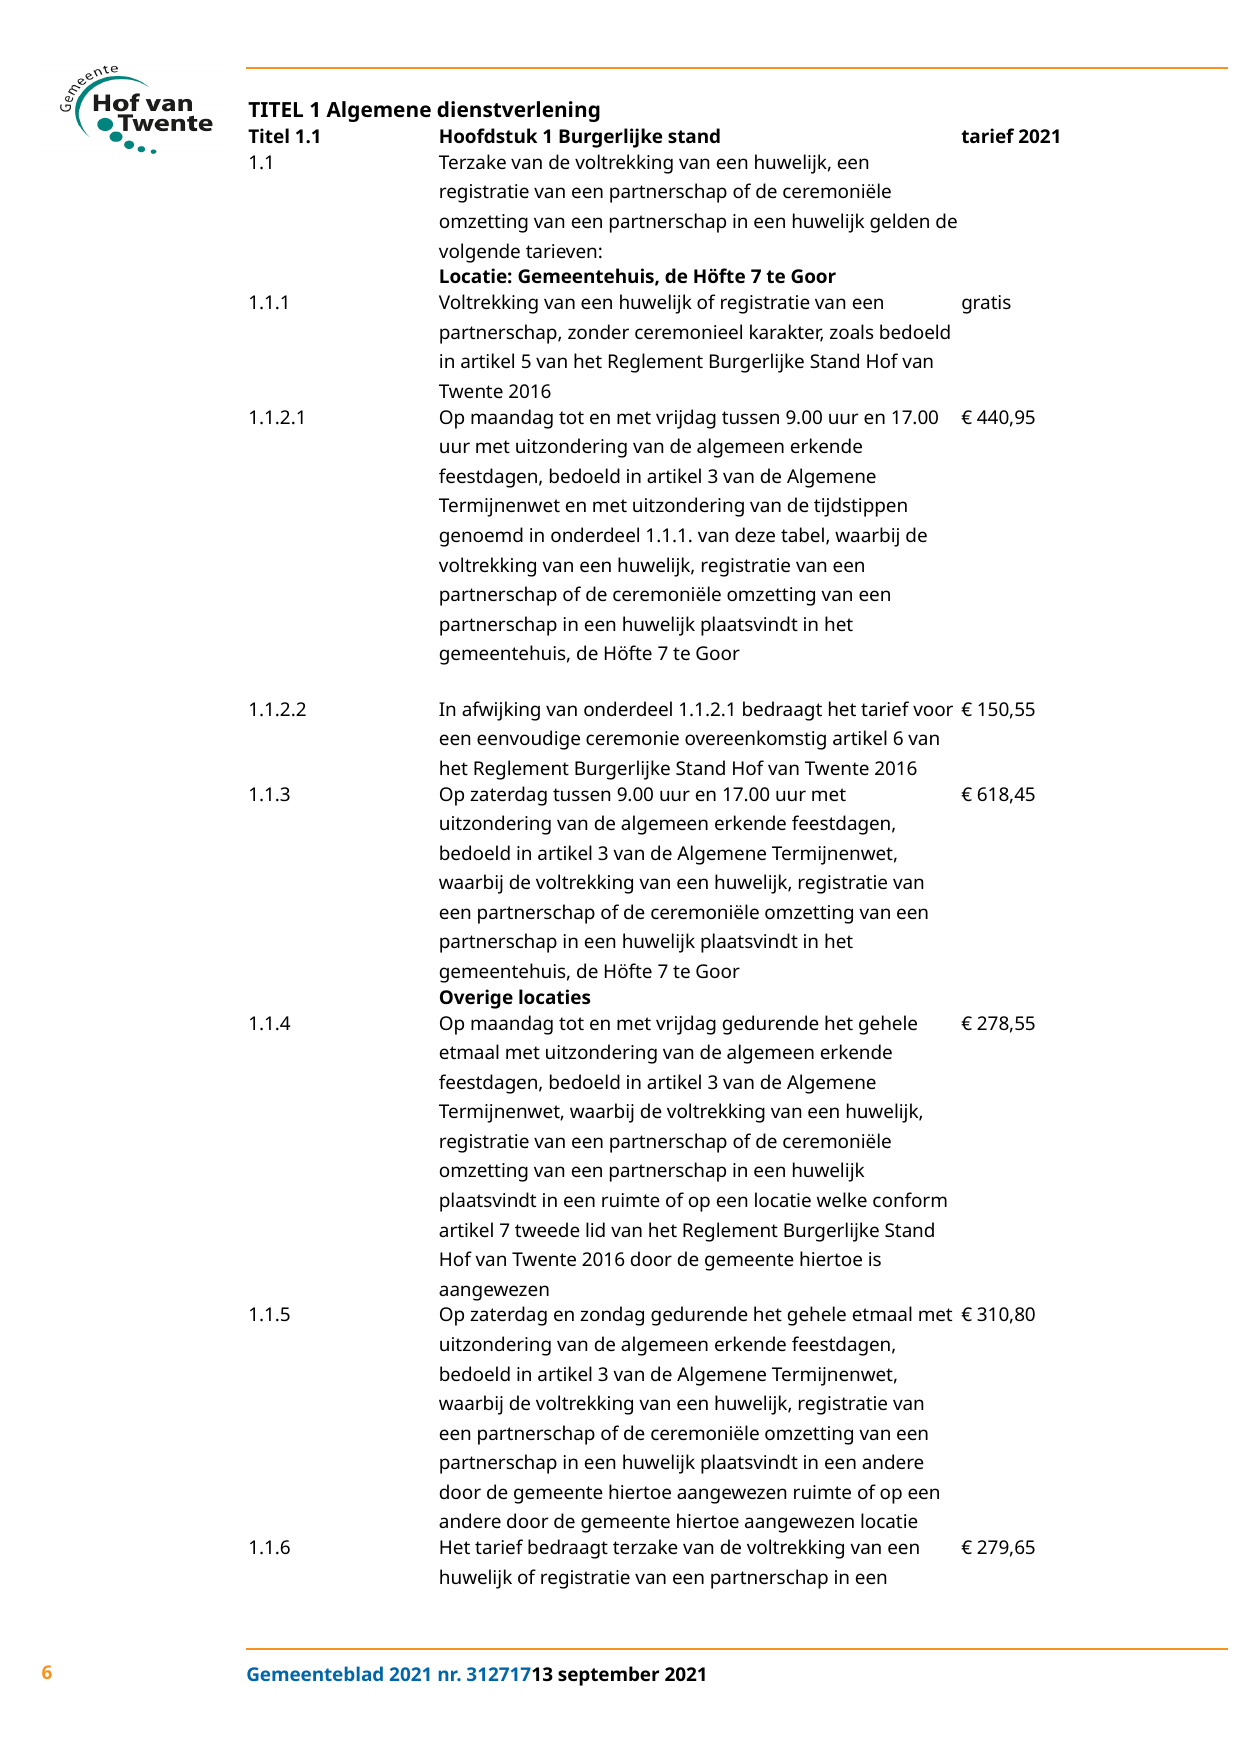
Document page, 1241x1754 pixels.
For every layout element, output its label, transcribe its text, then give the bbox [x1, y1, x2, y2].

table_cell Op maandag tot en met vrijdag gedurende het gehele etmaal met uitzondering van de algemeen erkende feestdagen, bedoeld in artikel 3 van de Algemene Termijnenwet, waarbij de voltrekking van een huwelijk, registratie van een partnerschap of de ceremoniële omzetting van een partnerschap in een huwelijk plaatsvindt in een ruimte of op een locatie welke conform artikel 7 tweede lid van het Reglement Burgerlijke Stand Hof van Twente 2016 door de gemeente hiertoe is aangewezen [439, 1010, 961, 1302]
table_cell gratis [961, 289, 1152, 404]
table_cell In afwijking van onderdeel 1.1.2.1 bedraagt het tarief voor een eenvoudige ceremonie overeenkomstig artikel 6 van het Reglement Burgerlijke Stand Hof van Twente 2016 [439, 696, 961, 781]
table_cell Op zaterdag en zondag gedurende het gehele etmaal met uitzondering van de algemeen erkende feestdagen, bedoeld in artikel 3 van de Algemene Termijnenwet, waarbij de voltrekking van een huwelijk, registratie van een partnerschap of de ceremoniële omzetting van een partnerschap in een huwelijk plaatsvindt in een andere door de gemeente hiertoe aangewezen ruimte of op een andere door de gemeente hiertoe aangewezen locatie [439, 1302, 961, 1534]
picture [41, 47, 231, 172]
table_cell € 150,55 [961, 696, 1152, 781]
table_cell 1.1.6 [248, 1535, 439, 1590]
table_cell Op zaterdag tussen 9.00 uur en 17.00 uur met uitzondering van de algemeen erkende feestdagen, bedoeld in artikel 3 van de Algemene Termijnenwet, waarbij de voltrekking van een huwelijk, registratie van een partnerschap of de ceremoniële omzetting van een partnerschap in een huwelijk plaatsvindt in het gemeentehuis, de Höfte 7 te Goor [439, 781, 961, 984]
table_cell € 440,95 [961, 404, 1152, 696]
table_cell € 618,45 [961, 781, 1152, 984]
table_cell [961, 984, 1152, 1010]
table_cell 1.1.2.2 [248, 696, 439, 781]
table_cell Terzake van de voltrekking van een huwelijk, een registratie van een partnerschap of de ceremoniële omzetting van een partnerschap in een huwelijk gelden de volgende tarieven: [439, 149, 961, 264]
table_cell 1.1.5 [248, 1302, 439, 1534]
table_header Hoofdstuk 1 Burgerlijke stand [439, 124, 961, 149]
table_cell € 278,55 [961, 1010, 1152, 1302]
table_cell Locatie: Gemeentehuis, de Höfte 7 te Goor [439, 264, 961, 289]
table_cell 1.1.3 [248, 781, 439, 984]
table_header Titel 1.1 [248, 124, 439, 149]
table_cell 1.1 [248, 149, 439, 264]
table_cell Voltrekking van een huwelijk of registratie van een partnerschap, zonder ceremonieel karakter, zoals bedoeld in artikel 5 van het Reglement Burgerlijke Stand Hof van Twente 2016 [439, 289, 961, 404]
table_cell [961, 264, 1152, 289]
table_cell [961, 149, 1152, 264]
table_cell Overige locaties [439, 984, 961, 1010]
table_cell [248, 264, 439, 289]
table_cell Op maandag tot en met vrijdag tussen 9.00 uur en 17.00 uur met uitzondering van de algemeen erkende feestdagen, bedoeld in artikel 3 van de Algemene Termijnenwet en met uitzondering van de tijdstippen genoemd in onderdeel 1.1.1. van deze tabel, waarbij de voltrekking van een huwelijk, registratie van een partnerschap of de ceremoniële omzetting van een partnerschap in een huwelijk plaatsvindt in het gemeentehuis, de Höfte 7 te Goor [439, 404, 961, 696]
table_cell 1.1.1 [248, 289, 439, 404]
text TITEL 1 Algemene dienstverlening [248, 95, 1152, 123]
table_cell 1.1.4 [248, 1010, 439, 1302]
table_header tarief 2021 [961, 124, 1152, 149]
table_cell 1.1.2.1 [248, 404, 439, 696]
table_cell Het tarief bedraagt terzake van de voltrekking van een huwelijk of registratie van een partnerschap in een [439, 1535, 961, 1590]
table_cell [248, 984, 439, 1010]
table_cell € 310,80 [961, 1302, 1152, 1534]
table_cell € 279,65 [961, 1535, 1152, 1590]
